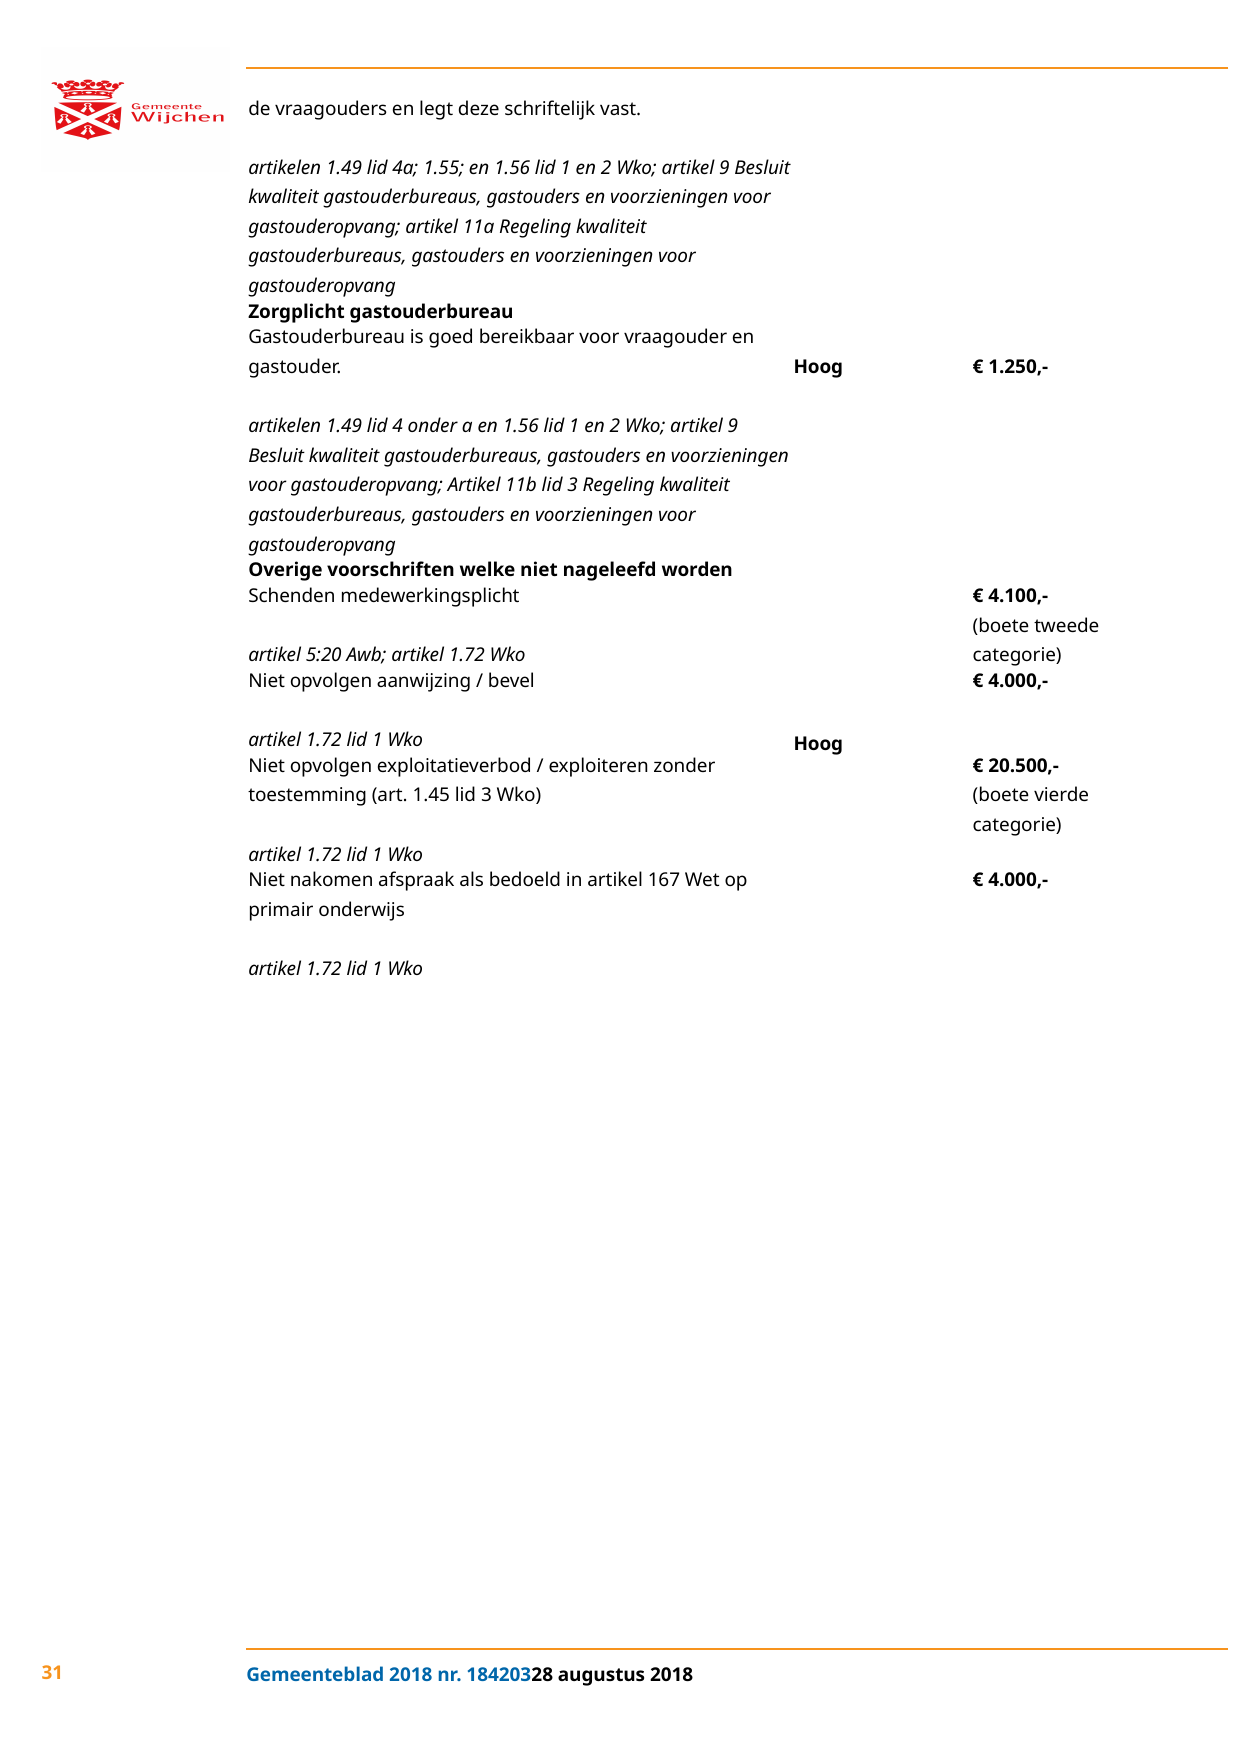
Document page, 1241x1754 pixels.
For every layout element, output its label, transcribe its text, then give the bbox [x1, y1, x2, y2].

table_cell € 4.000,- [973, 667, 1152, 752]
table_cell Hoog [793, 582, 972, 981]
table_cell Niet nakomen afspraak als bedoeld in artikel 167 Wet op primair onderwijs artikel 1.72 lid 1 Wko [248, 867, 793, 981]
table_cell Gastouderbureau is goed bereikbaar voor vraagouder en gastouder. artikelen 1.49 lid 4 onder a en 1.56 lid 1 en 2 Wko; artikel 9 Besluit kwaliteit gastouderbureaus, gastouders en voorzieningen voor gastouderopvang; Artikel 11b lid 3 Regeling kwaliteit gastouderbureaus, gastouders en voorzieningen voor gastouderopvang [248, 324, 793, 557]
table_cell € 4.100,- (boete tweede categorie) [973, 582, 1152, 667]
table_cell Hoog [793, 324, 972, 557]
table_cell de vraagouders en legt deze schriftelijk vast. artikelen 1.49 lid 4a; 1.55; en 1.56 lid 1 en 2 Wko; artikel 9 Besluit kwaliteit gastouderbureaus, gastouders en voorzieningen voor gastouderopvang; artikel 11a Regeling kwaliteit gastouderbureaus, gastouders en voorzieningen voor gastouderopvang [248, 95, 793, 298]
table_cell Niet opvolgen exploitatieverbod / exploiteren zonder toestemming (art. 1.45 lid 3 Wko) artikel 1.72 lid 1 Wko [248, 752, 793, 867]
table_cell Niet opvolgen aanwijzing / bevel artikel 1.72 lid 1 Wko [248, 667, 793, 752]
table_cell [973, 95, 1152, 298]
table_cell € 20.500,- (boete vierde categorie) [973, 752, 1152, 867]
picture [41, 47, 231, 172]
table_cell € 4.000,- [973, 867, 1152, 981]
table_cell Zorgplicht gastouderbureau [248, 298, 1152, 324]
table_cell [793, 95, 972, 298]
table_cell € 1.250,- [973, 324, 1152, 557]
table_cell Schenden medewerkingsplicht artikel 5:20 Awb; artikel 1.72 Wko [248, 582, 793, 667]
table_cell Overige voorschriften welke niet nageleefd worden [248, 557, 1152, 582]
